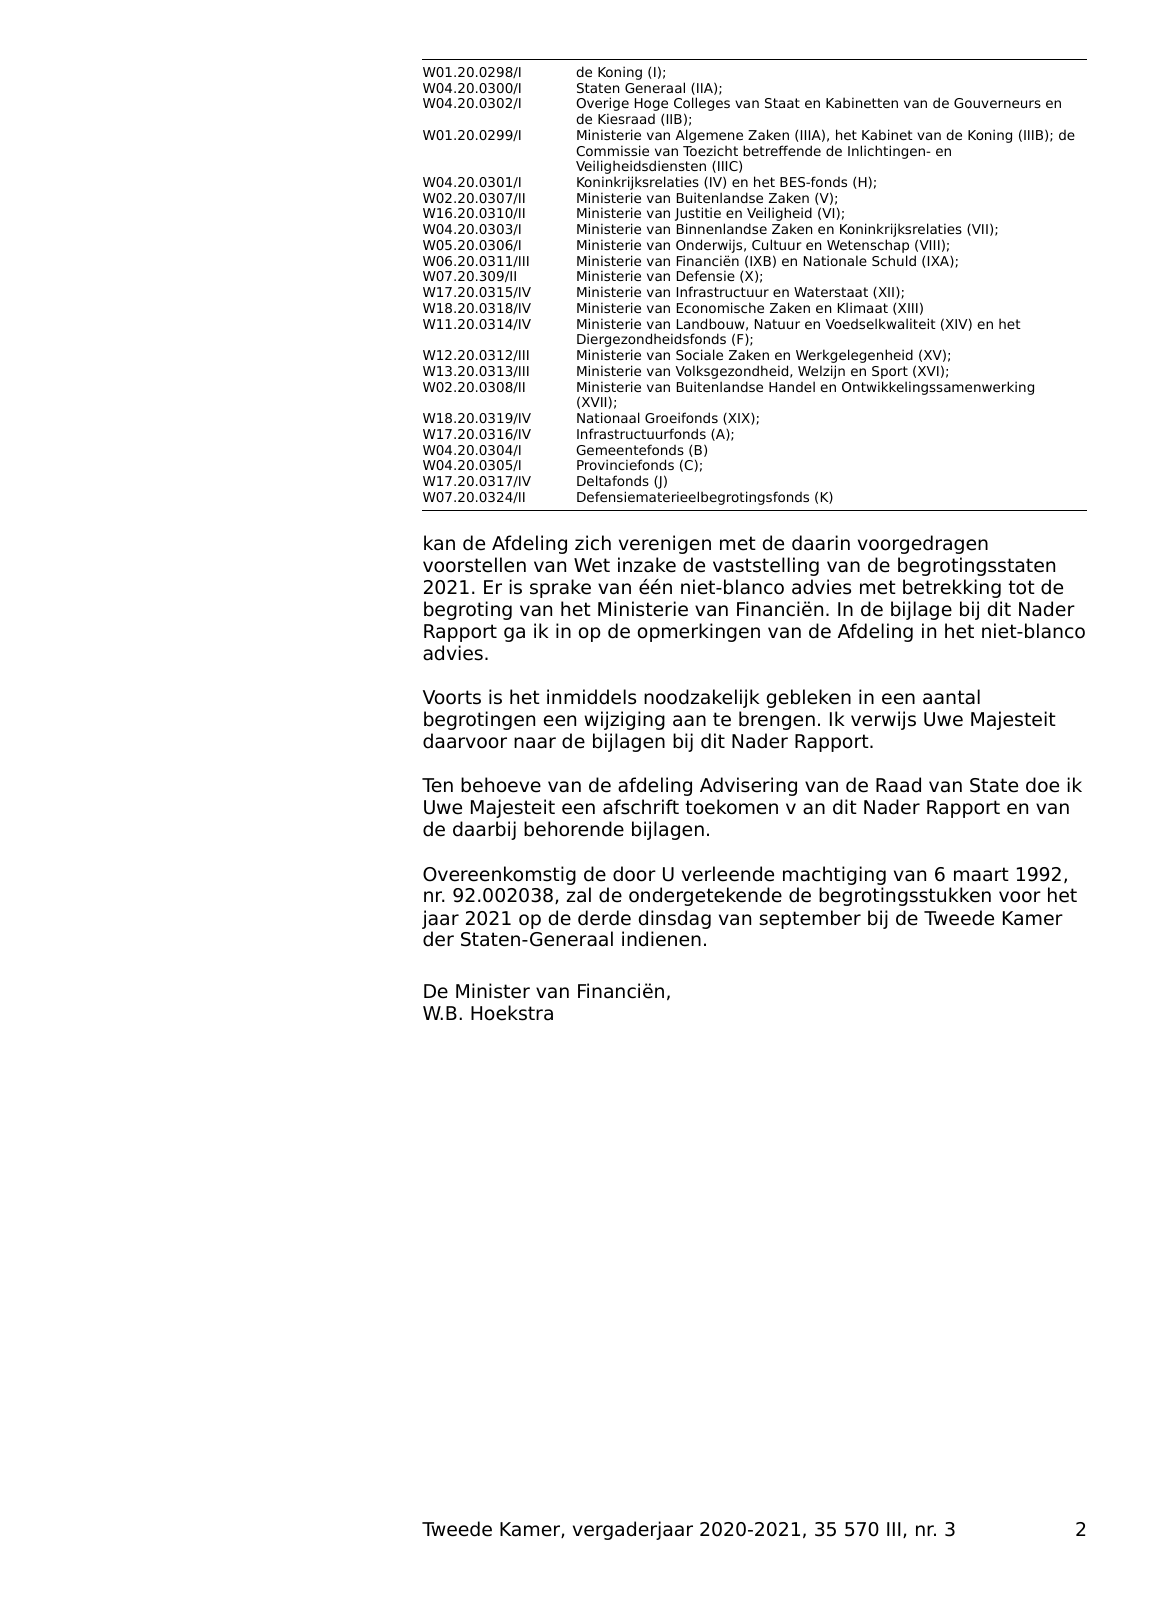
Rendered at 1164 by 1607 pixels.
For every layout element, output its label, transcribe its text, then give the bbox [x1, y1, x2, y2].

table_cell Overige Hoge Colleges van Staat en Kabinetten van de Gouverneurs en de Kiesraad (IIB); [570, 96, 1087, 128]
table_cell W17.20.0316/IV [422, 427, 570, 442]
table_cell W02.20.0308/II [422, 379, 570, 411]
table_cell Ministerie van Economische Zaken en Klimaat (XIII) [570, 301, 1087, 316]
table_cell W18.20.0319/IV [422, 411, 570, 427]
table_cell Ministerie van Binnenlandse Zaken en Koninkrijksrelaties (VII); [570, 222, 1087, 238]
table_cell Ministerie van Buitenlandse Zaken (V); [570, 191, 1087, 206]
table_cell W01.20.0299/I [422, 128, 570, 175]
table_cell Ministerie van Algemene Zaken (IIIA), het Kabinet van de Koning (IIIB); de Commissie van Toezicht betreffende de Inlichtingen- en Veiligheidsdiensten (IIIC) [570, 128, 1087, 175]
table_cell Ministerie van Sociale Zaken en Werkgelegenheid (XV); [570, 348, 1087, 364]
text De Minister van Financiën, W.B. Hoekstra [422, 981, 1087, 1025]
text Ten behoeve van de afdeling Advisering van de Raad van State doe ik Uwe Majesteit een afschrift toekomen v an dit Nader Rapport en van de daarbij behorende bijlagen. [422, 775, 1087, 841]
table_cell W02.20.0307/II [422, 191, 570, 206]
table_cell Ministerie van Defensie (X); [570, 269, 1087, 285]
text Overeenkomstig de door U verleende machtiging van 6 maart 1992, nr. 92.002038, zal de ondergetekende de begrotingsstukken voor het jaar 2021 op de derde dinsdag van september bij de Tweede Kamer der Staten-Generaal indienen. [422, 863, 1087, 951]
table_cell W04.20.0300/I [422, 81, 570, 96]
table_cell W16.20.0310/II [422, 206, 570, 222]
table_cell W17.20.0315/IV [422, 285, 570, 301]
table_cell Staten Generaal (IIA); [570, 81, 1087, 96]
table_cell Deltafonds (J) [570, 474, 1087, 489]
table_cell W04.20.0305/I [422, 458, 570, 474]
table_cell W06.20.0311/III [422, 254, 570, 269]
table_cell Nationaal Groeifonds (XIX); [570, 411, 1087, 427]
table_cell W12.20.0312/III [422, 348, 570, 364]
table_cell Ministerie van Justitie en Veiligheid (VI); [570, 206, 1087, 222]
table_header de Koning (I); [570, 60, 1087, 81]
table_cell W04.20.0301/I [422, 175, 570, 191]
table_cell Koninkrijksrelaties (IV) en het BES-fonds (H); [570, 175, 1087, 191]
table_cell Ministerie van Buitenlandse Handel en Ontwikkelingssamenwerking (XVII); [570, 379, 1087, 411]
text Voorts is het inmiddels noodzakelijk gebleken in een aantal begrotingen een wijziging aan te brengen. Ik verwijs Uwe Majesteit daarvoor naar de bijlagen bij dit Nader Rapport. [422, 687, 1087, 753]
table_cell Ministerie van Landbouw, Natuur en Voedselkwaliteit (XIV) en het Diergezondheidsfonds (F); [570, 316, 1087, 348]
table_cell Ministerie van Financiën (IXB) en Nationale Schuld (IXA); [570, 254, 1087, 269]
table_cell Ministerie van Infrastructuur en Waterstaat (XII); [570, 285, 1087, 301]
table_cell W07.20.309/II [422, 269, 570, 285]
table_cell W17.20.0317/IV [422, 474, 570, 489]
table_cell W13.20.0313/III [422, 364, 570, 379]
table_cell W11.20.0314/IV [422, 316, 570, 348]
table_cell W07.20.0324/II [422, 490, 570, 510]
table_header W01.20.0298/I [422, 60, 570, 81]
table_cell W04.20.0304/I [422, 442, 570, 458]
table_cell W04.20.0302/I [422, 96, 570, 128]
table_cell W18.20.0318/IV [422, 301, 570, 316]
table_cell Provinciefonds (C); [570, 458, 1087, 474]
table_cell W04.20.0303/I [422, 222, 570, 238]
text kan de Afdeling zich verenigen met de daarin voorgedragen voorstellen van Wet inzake de vaststelling van de begrotingsstaten 2021. Er is sprake van één niet-blanco advies met betrekking tot de begroting van het Ministerie van Financiën. In de bijlage bij dit Nader Rapport ga ik in op de opmerkingen van de Afdeling in het niet-blanco advies. [422, 533, 1087, 665]
table_cell W05.20.0306/I [422, 238, 570, 253]
table_cell Infrastructuurfonds (A); [570, 427, 1087, 442]
table_cell Ministerie van Onderwijs, Cultuur en Wetenschap (VIII); [570, 238, 1087, 253]
table_cell Defensiematerieelbegrotingsfonds (K) [570, 490, 1087, 510]
table_cell Ministerie van Volksgezondheid, Welzijn en Sport (XVI); [570, 364, 1087, 379]
table_cell Gemeentefonds (B) [570, 442, 1087, 458]
